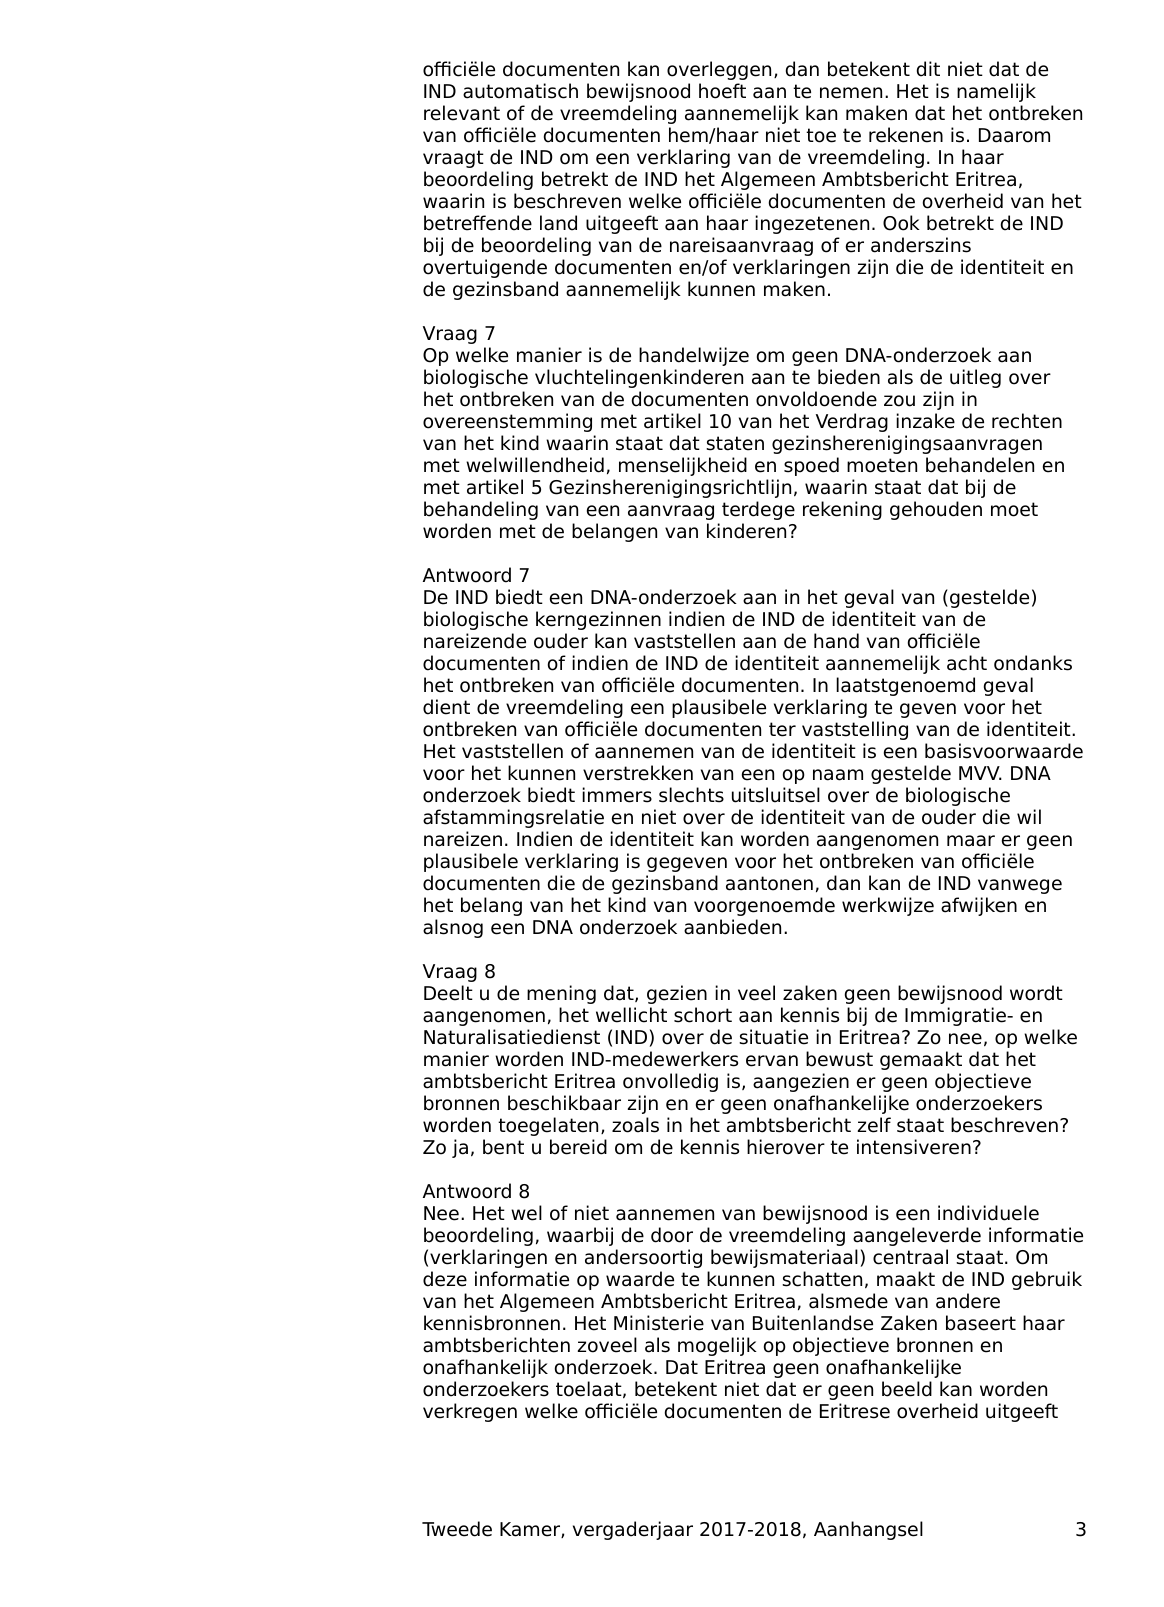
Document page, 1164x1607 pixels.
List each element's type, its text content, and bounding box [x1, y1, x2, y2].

text Deelt u de mening dat, gezien in veel zaken geen bewijsnood wordt aangenomen, het wellicht schort aan kennis bij de Immigratie- en Naturalisatiedienst (IND) over de situatie in Eritrea? Zo nee, op welke manier worden IND-medewerkers ervan bewust gemaakt dat het ambtsbericht Eritrea onvolledig is, aangezien er geen objectieve bronnen beschikbaar zijn en er geen onafhankelijke onderzoekers worden toegelaten, zoals in het ambtsbericht zelf staat beschreven? Zo ja, bent u bereid om de kennis hierover te intensiveren? [422, 983, 1087, 1159]
text Vraag 7 [422, 323, 1087, 345]
text Antwoord 8 [422, 1181, 1087, 1203]
text officiële documenten kan overleggen, dan betekent dit niet dat de IND automatisch bewijsnood hoeft aan te nemen. Het is namelijk relevant of de vreemdeling aannemelijk kan maken dat het ontbreken van officiële documenten hem/haar niet toe te rekenen is. Daarom vraagt de IND om een verklaring van de vreemdeling. In haar beoordeling betrekt de IND het Algemeen Ambtsbericht Eritrea, waarin is beschreven welke officiële documenten de overheid van het betreffende land uitgeeft aan haar ingezetenen. Ook betrekt de IND bij de beoordeling van de nareisaanvraag of er anderszins overtuigende documenten en/of verklaringen zijn die de identiteit en de gezinsband aannemelijk kunnen maken. [422, 59, 1087, 301]
text Antwoord 7 [422, 565, 1087, 587]
text Nee. Het wel of niet aannemen van bewijsnood is een individuele beoordeling, waarbij de door de vreemdeling aangeleverde informatie (verklaringen en andersoortig bewijsmateriaal) centraal staat. Om deze informatie op waarde te kunnen schatten, maakt de IND gebruik van het Algemeen Ambtsbericht Eritrea, alsmede van andere kennisbronnen. Het Ministerie van Buitenlandse Zaken baseert haar ambtsberichten zoveel als mogelijk op objectieve bronnen en onafhankelijk onderzoek. Dat Eritrea geen onafhankelijke onderzoekers toelaat, betekent niet dat er geen beeld kan worden verkregen welke officiële documenten de Eritrese overheid uitgeeft [422, 1203, 1087, 1423]
text De IND biedt een DNA-onderzoek aan in het geval van (gestelde) biologische kerngezinnen indien de IND de identiteit van de nareizende ouder kan vaststellen aan de hand van officiële documenten of indien de IND de identiteit aannemelijk acht ondanks het ontbreken van officiële documenten. In laatstgenoemd geval dient de vreemdeling een plausibele verklaring te geven voor het ontbreken van officiële documenten ter vaststelling van de identiteit. Het vaststellen of aannemen van de identiteit is een basisvoorwaarde voor het kunnen verstrekken van een op naam gestelde MVV. DNA onderzoek biedt immers slechts uitsluitsel over de biologische afstammingsrelatie en niet over de identiteit van de ouder die wil nareizen. Indien de identiteit kan worden aangenomen maar er geen plausibele verklaring is gegeven voor het ontbreken van officiële documenten die de gezinsband aantonen, dan kan de IND vanwege het belang van het kind van voorgenoemde werkwijze afwijken en alsnog een DNA onderzoek aanbieden. [422, 587, 1087, 939]
text Vraag 8 [422, 961, 1087, 983]
text Op welke manier is de handelwijze om geen DNA-onderzoek aan biologische vluchtelingenkinderen aan te bieden als de uitleg over het ontbreken van de documenten onvoldoende zou zijn in overeenstemming met artikel 10 van het Verdrag inzake de rechten van het kind waarin staat dat staten gezinsherenigingsaanvragen met welwillendheid, menselijkheid en spoed moeten behandelen en met artikel 5 Gezinsherenigingsrichtlijn, waarin staat dat bij de behandeling van een aanvraag terdege rekening gehouden moet worden met de belangen van kinderen? [422, 345, 1087, 543]
